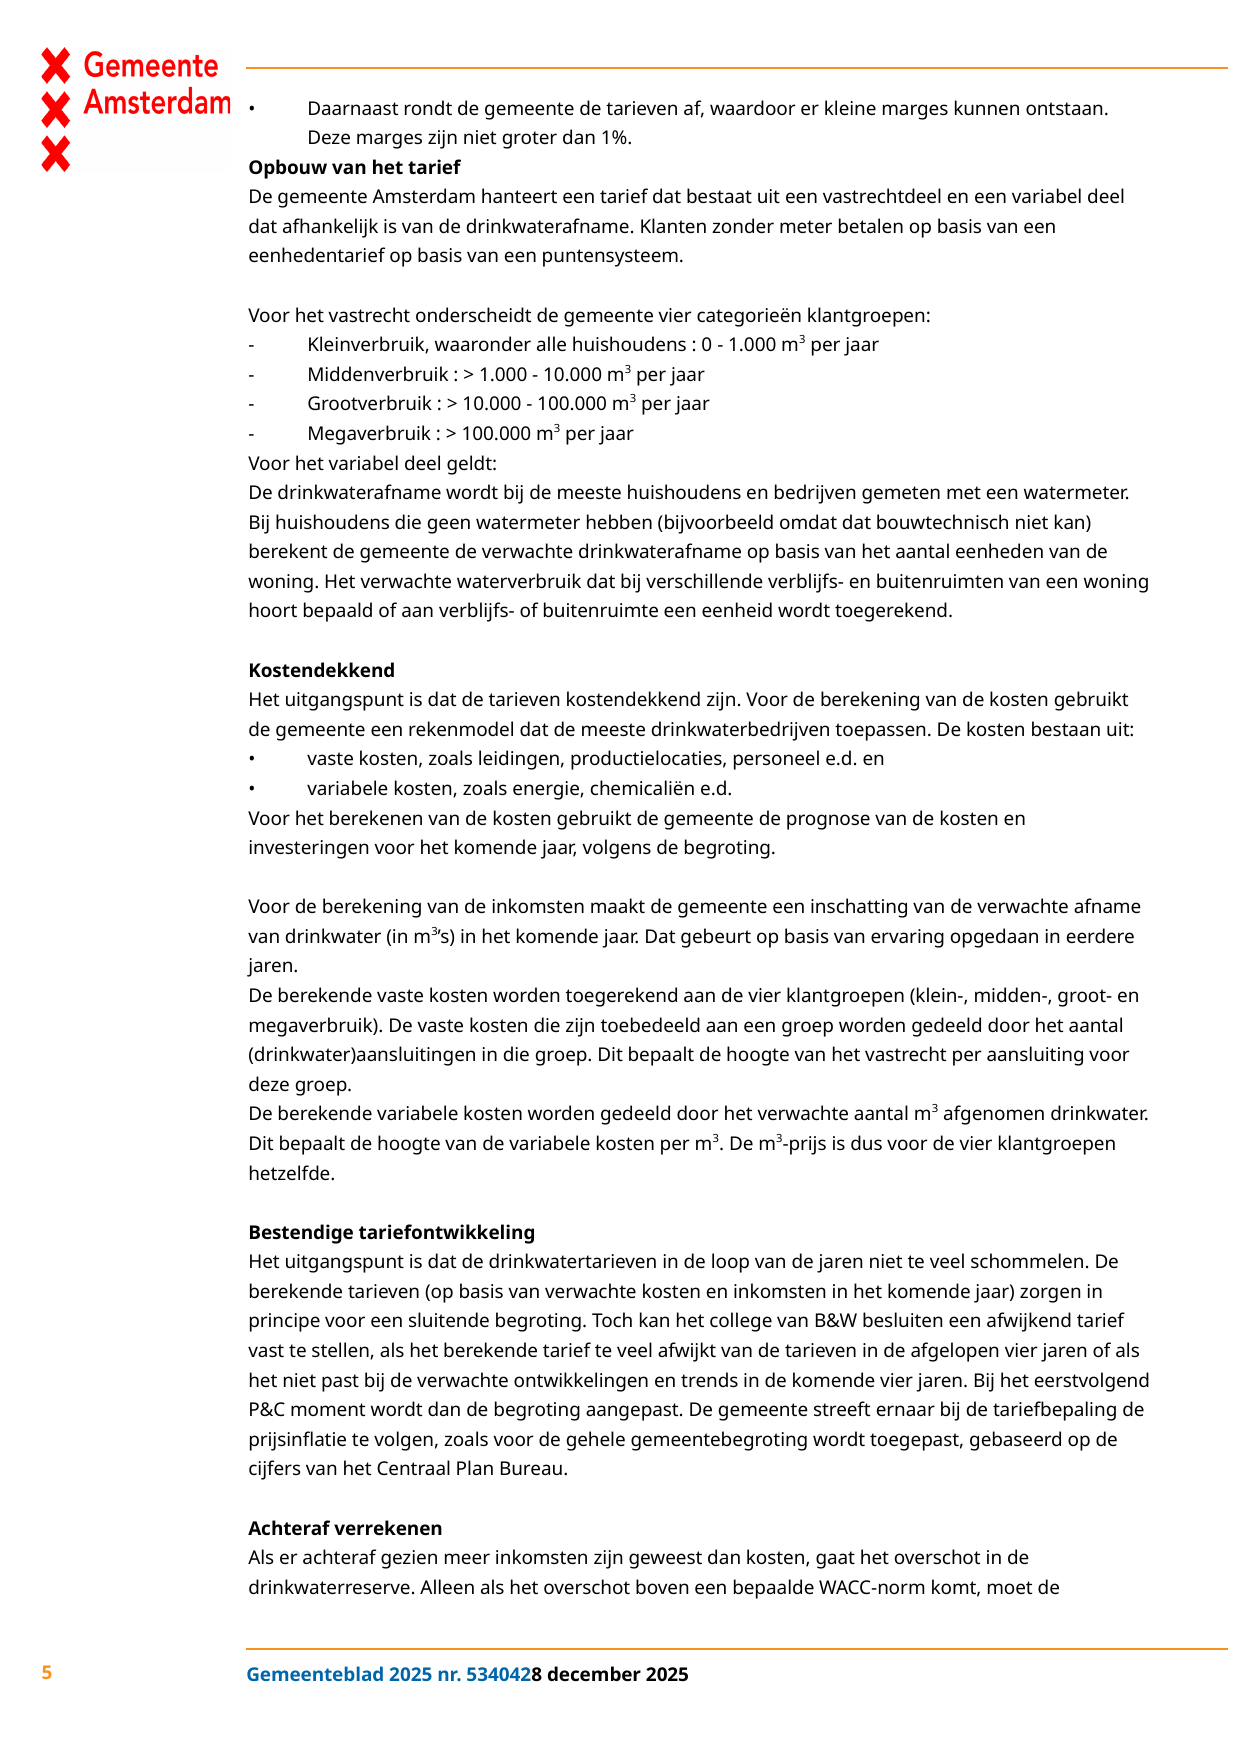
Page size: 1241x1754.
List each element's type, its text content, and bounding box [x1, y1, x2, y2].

text Het uitgangspunt is dat de tarieven kostendekkend zijn. Voor de berekening van de kosten gebruikt de gemeente een rekenmodel dat de meeste drinkwaterbedrijven toepassen. De kosten bestaan uit: [248, 686, 1152, 742]
text De berekende vaste kosten worden toegerekend aan de vier klantgroepen (klein-, midden-, groot- en megaverbruik). De vaste kosten die zijn toebedeeld aan een groep worden gedeeld door het aantal (drinkwater)aansluitingen in die groep. Dit bepaalt de hoogte van het vastrecht per aansluiting voor deze groep. [248, 982, 1152, 1097]
list Daarnaast rondt de gemeente de tarieven af, waardoor er kleine marges kunnen ontstaan. Deze marges zijn niet groter dan 1%. [248, 95, 1152, 150]
picture [41, 47, 231, 172]
text Het uitgangspunt is dat de drinkwatertarieven in de loop van de jaren niet te veel schommelen. De berekende tarieven (op basis van verwachte kosten en inkomsten in het komende jaar) zorgen in principe voor een sluitende begroting. Toch kan het college van B&W besluiten een afwijkend tarief vast te stellen, als het berekende tarief te veel afwijkt van de tarieven in de afgelopen vier jaren of als het niet past bij de verwachte ontwikkelingen en trends in de komende vier jaren. Bij het eerstvolgend P&C moment wordt dan de begroting aangepast. De gemeente streeft ernaar bij de tariefbepaling de prijsinflatie te volgen, zoals voor de gehele gemeentebegroting wordt toegepast, gebaseerd op de cijfers van het Centraal Plan Bureau. [248, 1248, 1152, 1481]
text Voor het variabel deel geldt: [248, 450, 1152, 476]
list vaste kosten, zoals leidingen, productielocaties, personeel e.d. en [248, 746, 1152, 771]
text Voor het berekenen van de kosten gebruikt de gemeente de prognose van de kosten en investeringen voor het komende jaar, volgens de begroting. [248, 805, 1152, 860]
text Opbouw van het tarief [248, 154, 1152, 180]
list Middenverbruik : > 1.000 - 10.000 m3 per jaar [248, 361, 1152, 387]
text Bestendige tariefontwikkeling [248, 1219, 1152, 1245]
text De berekende variabele kosten worden gedeeld door het verwachte aantal m3 afgenomen drinkwater. Dit bepaalt de hoogte van de variabele kosten per m3. De m3-prijs is dus voor de vier klantgroepen hetzelfde. [248, 1101, 1152, 1186]
list variabele kosten, zoals energie, chemicaliën e.d. [248, 775, 1152, 801]
list Grootverbruik : > 10.000 - 100.000 m3 per jaar [248, 391, 1152, 416]
text De drinkwaterafname wordt bij de meeste huishoudens en bedrijven gemeten met een watermeter. Bij huishoudens die geen watermeter hebben (bijvoorbeeld omdat dat bouwtechnisch niet kan) berekent de gemeente de verwachte drinkwaterafname op basis van het aantal eenheden van de woning. Het verwachte waterverbruik dat bij verschillende verblijfs- en buitenruimten van een woning hoort bepaald of aan verblijfs- of buitenruimte een eenheid wordt toegerekend. [248, 479, 1152, 623]
text Als er achteraf gezien meer inkomsten zijn geweest dan kosten, gaat het overschot in de drinkwaterreserve. Alleen als het overschot boven een bepaalde WACC-norm komt, moet de [248, 1544, 1152, 1600]
text Voor de berekening van de inkomsten maakt de gemeente een inschatting van de verwachte afname van drinkwater (in m3’s) in het komende jaar. Dat gebeurt op basis van ervaring opgedaan in eerdere jaren. [248, 893, 1152, 978]
text Achteraf verrekenen [248, 1515, 1152, 1541]
text De gemeente Amsterdam hanteert een tarief dat bestaat uit een vastrechtdeel en een variabel deel dat afhankelijk is van de drinkwaterafname. Klanten zonder meter betalen op basis van een eenhedentarief op basis van een puntensysteem. [248, 183, 1152, 268]
list Kleinverbruik, waaronder alle huishoudens : 0 - 1.000 m3 per jaar [248, 331, 1152, 357]
list Megaverbruik : > 100.000 m3 per jaar [248, 420, 1152, 446]
text Kostendekkend [248, 657, 1152, 683]
text Voor het vastrecht onderscheidt de gemeente vier categorieën klantgroepen: [248, 302, 1152, 328]
